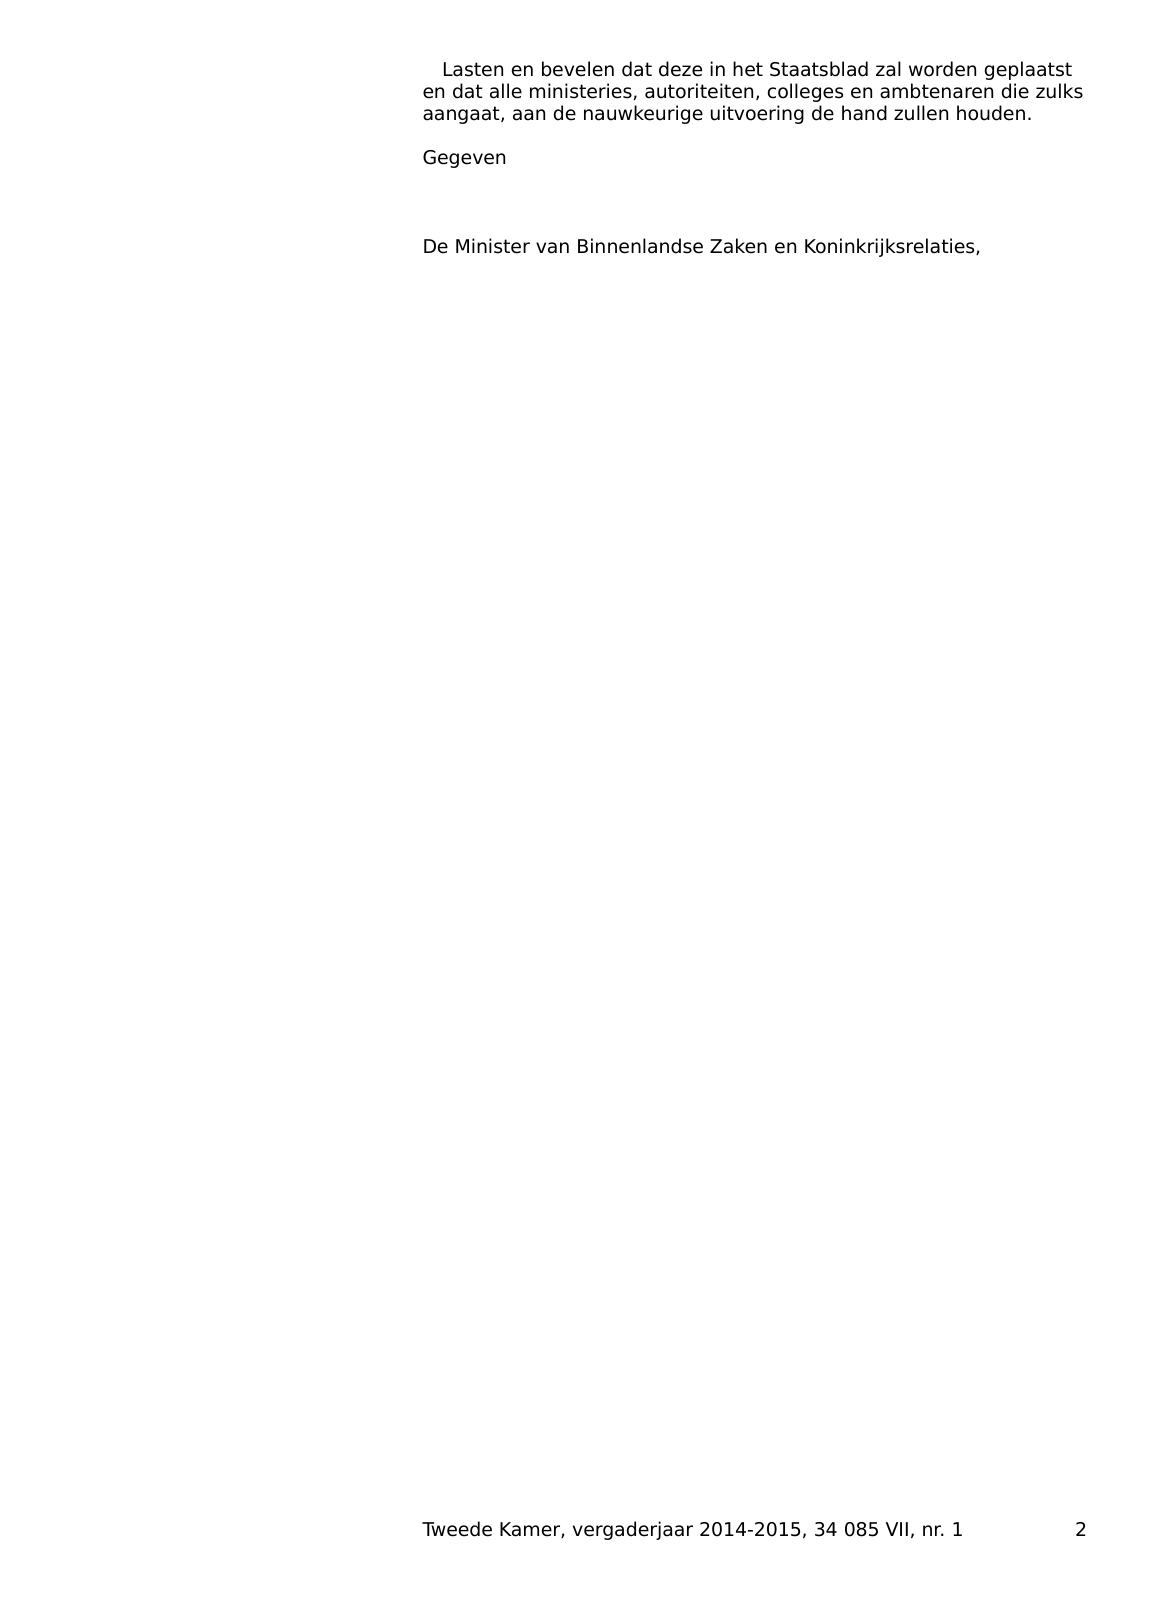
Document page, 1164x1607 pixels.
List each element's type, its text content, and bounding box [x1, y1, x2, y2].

text Lasten en bevelen dat deze in het Staatsblad zal worden geplaatst en dat alle ministeries, autoriteiten, colleges en ambtenaren die zulks aangaat, aan de nauwkeurige uitvoering de hand zullen houden. [422, 59, 1087, 125]
text De Minister van Binnenlandse Zaken en Koninkrijksrelaties, [422, 236, 1087, 258]
text Gegeven [422, 147, 1087, 169]
